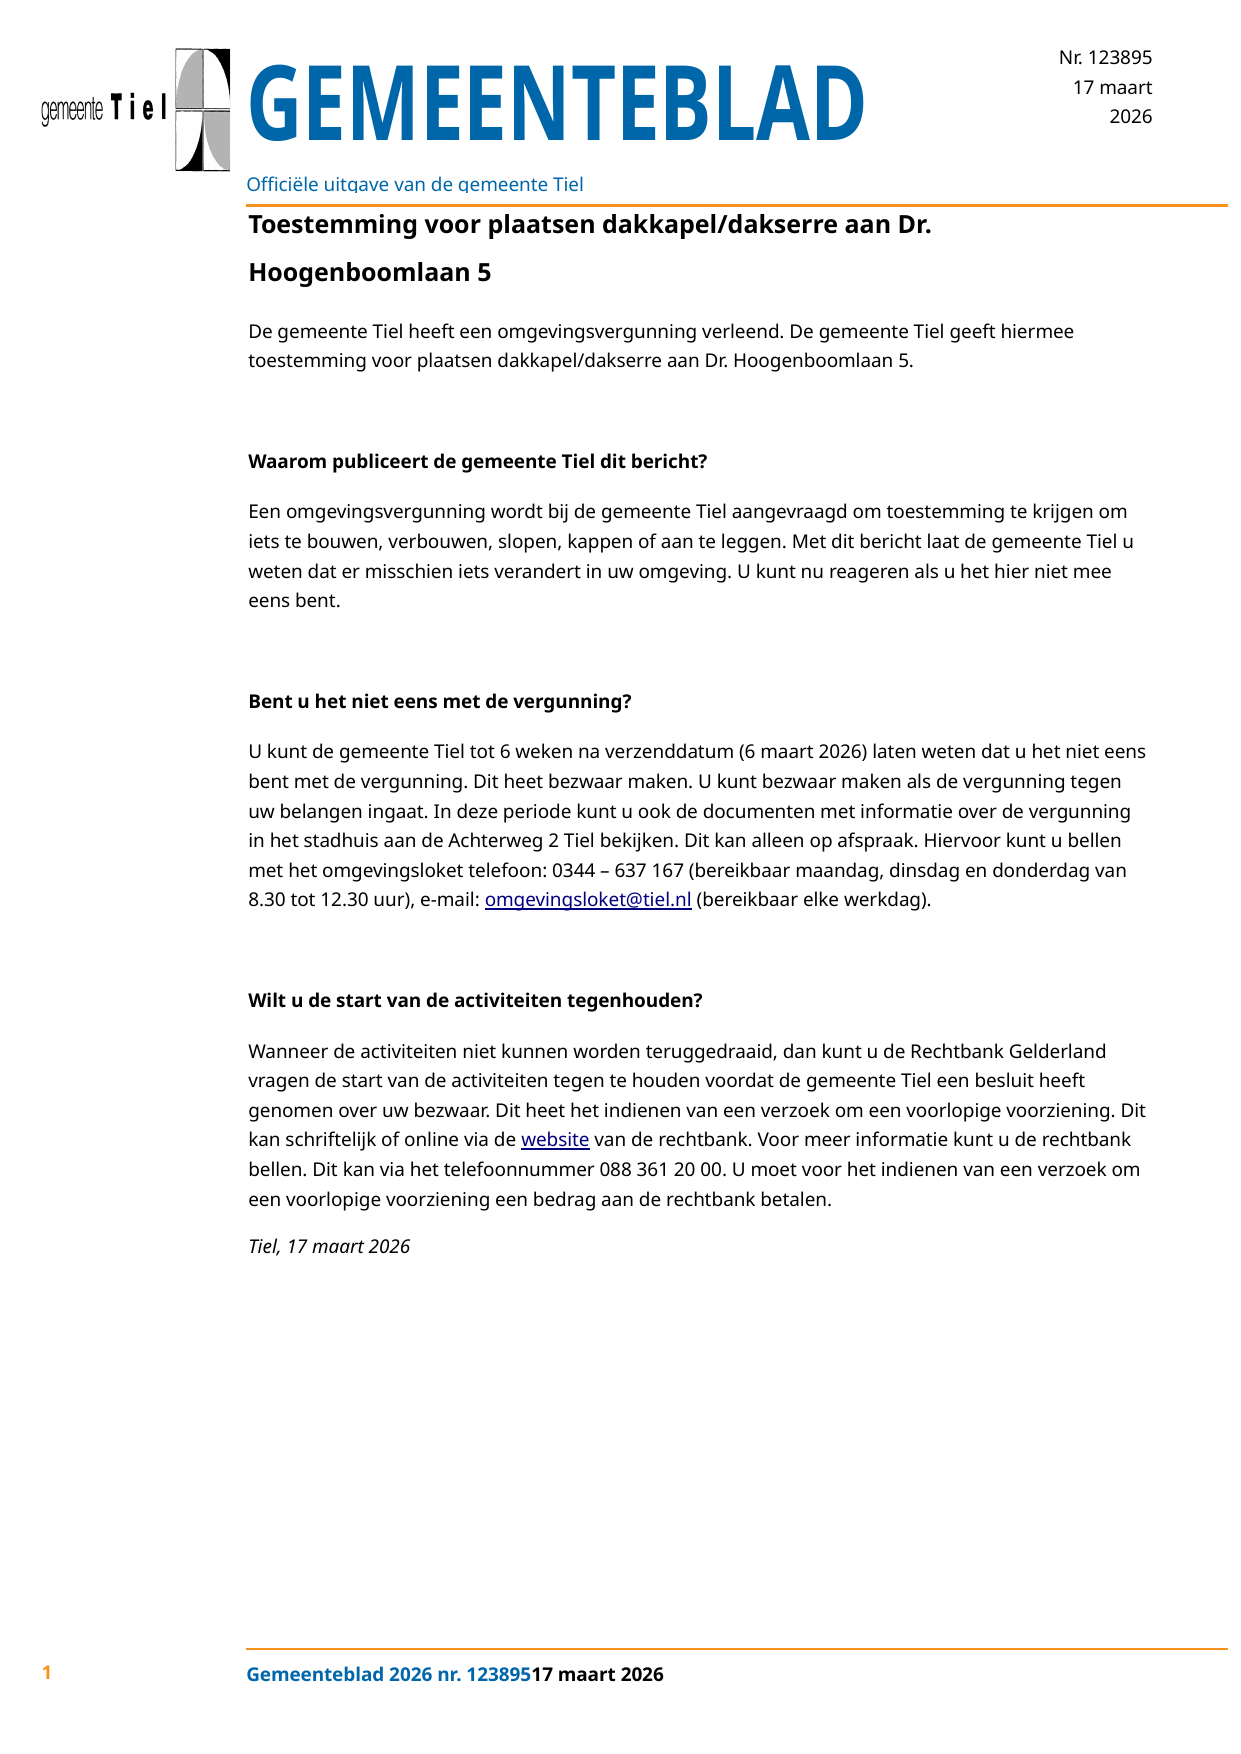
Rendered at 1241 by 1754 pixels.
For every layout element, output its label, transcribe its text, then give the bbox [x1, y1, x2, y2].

text Toestemming voor plaatsen dakkapel/dakserre aan Dr. Hoogenboomlaan 5 [248, 207, 1152, 288]
text Een omgevingsvergunning wordt bij de gemeente Tiel aangevraagd om toestemming te krijgen om iets te bouwen, verbouwen, slopen, kappen of aan te leggen. Met dit bericht laat de gemeente Tiel u weten dat er misschien iets verandert in uw omgeving. U kunt nu reageren als u het hier niet mee eens bent. [248, 499, 1152, 613]
text Tiel, 17 maart 2026 [248, 1234, 1152, 1259]
text U kunt de gemeente Tiel tot 6 weken na verzenddatum (6 maart 2026) laten weten dat u het niet eens bent met de vergunning. Dit heet bezwaar maken. U kunt bezwaar maken als de vergunning tegen uw belangen ingaat. In deze periode kunt u ook de documenten met informatie over de vergunning in het stadhuis aan de Achterweg 2 Tiel bekijken. Dit kan alleen op afspraak. Hiervoor kunt u bellen met het omgevingsloket telefoon: 0344 – 637 167 (bereikbaar maandag, dinsdag en donderdag van 8.30 tot 12.30 uur), e-mail: omgevingsloket@tiel.nl (bereikbaar elke werkdag). [248, 739, 1152, 912]
text Wilt u de start van de activiteiten tegenhouden? [248, 987, 1152, 1013]
text Bent u het niet eens met de vergunning? [248, 688, 1152, 714]
text Wanneer de activiteiten niet kunnen worden teruggedraaid, dan kunt u de Rechtbank Gelderland vragen de start van de activiteiten tegen te houden voordat de gemeente Tiel een besluit heeft genomen over uw bezwaar. Dit heet het indienen van een verzoek om een voorlopige voorziening. Dit kan schriftelijk of online via de website van de rechtbank. Voor meer informatie kunt u de rechtbank bellen. Dit kan via het telefoonnummer 088 361 20 00. U moet voor het indienen van een verzoek om een voorlopige voorziening een bedrag aan de rechtbank betalen. [248, 1038, 1152, 1212]
picture [41, 47, 231, 172]
text Waarom publiceert de gemeente Tiel dit bericht? [248, 448, 1152, 474]
text De gemeente Tiel heeft een omgevingsvergunning verleend. De gemeente Tiel geeft hiermee toestemming voor plaatsen dakkapel/dakserre aan Dr. Hoogenboomlaan 5. [248, 318, 1152, 373]
